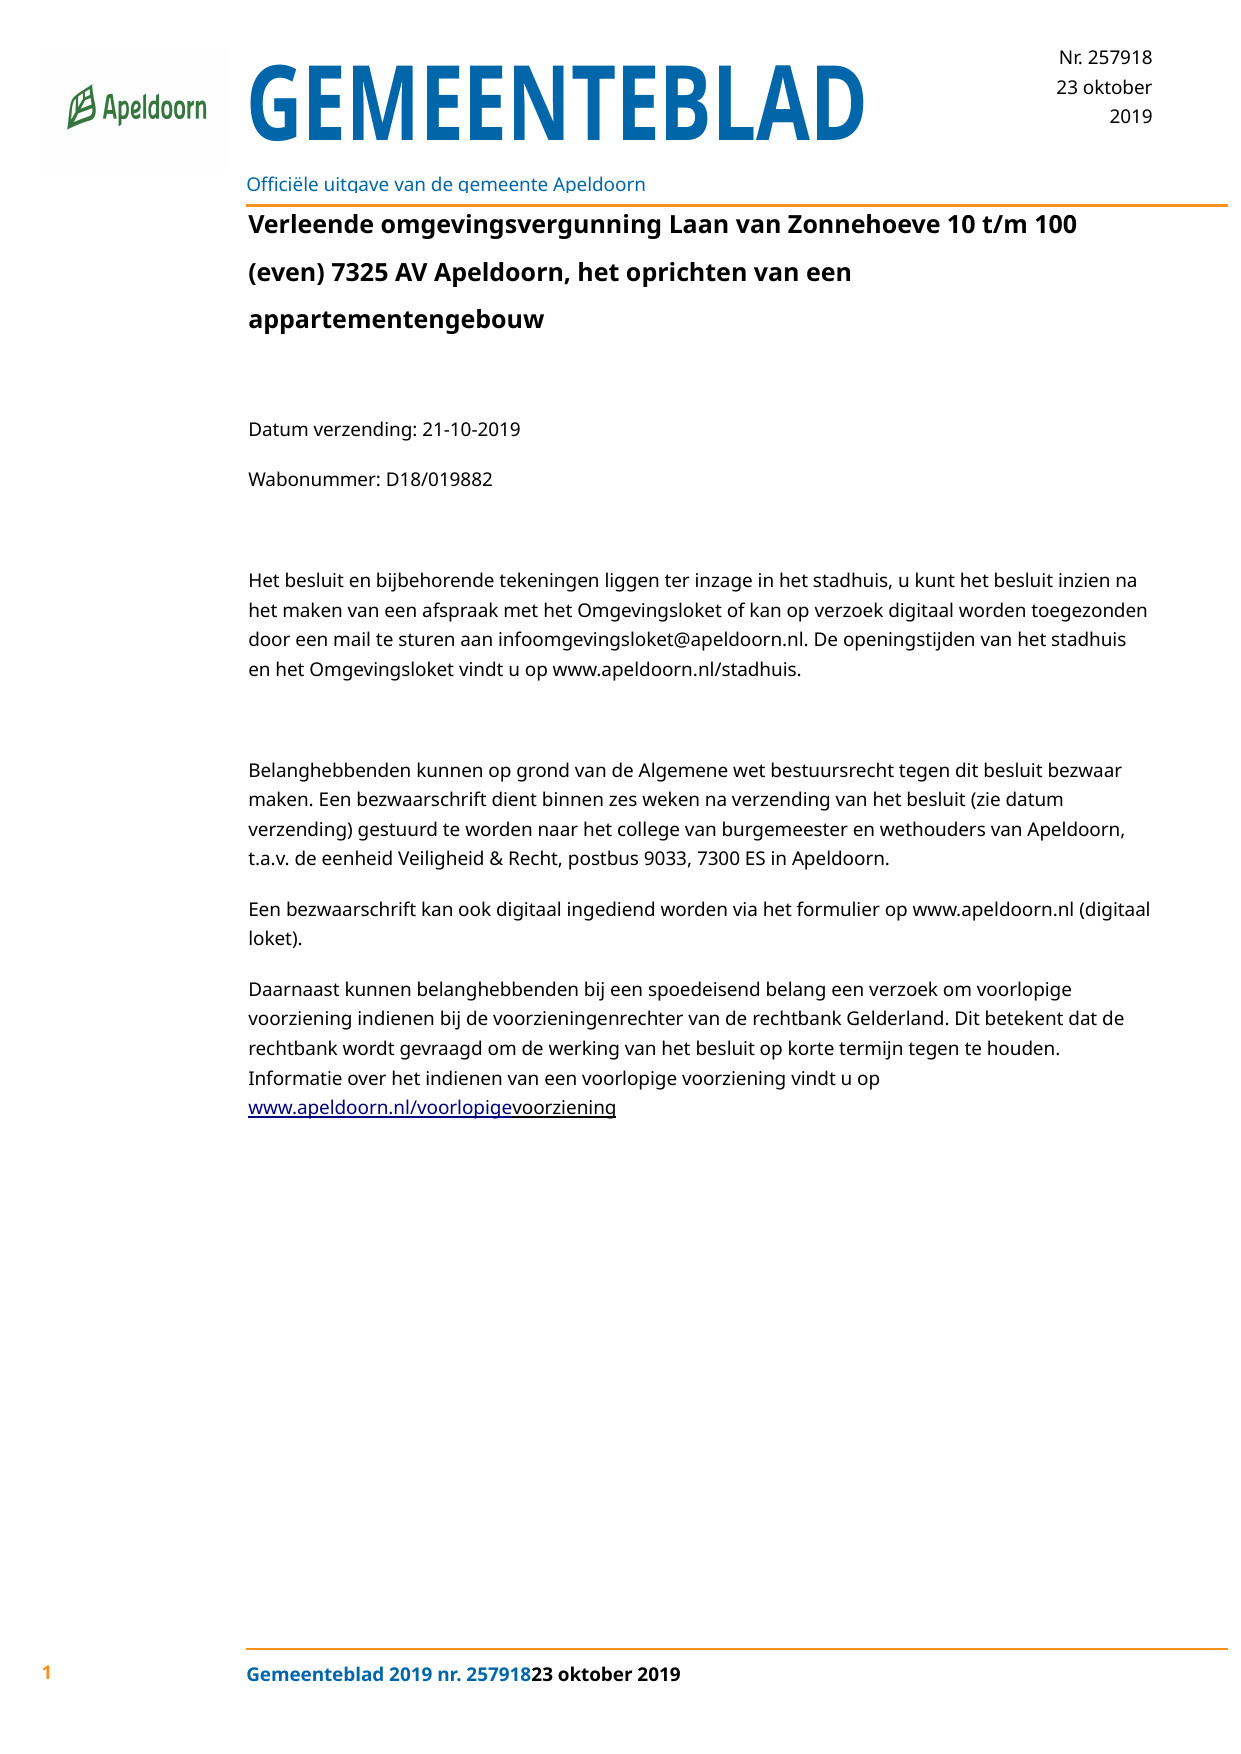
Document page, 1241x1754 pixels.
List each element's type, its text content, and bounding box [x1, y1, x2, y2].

text Datum verzending: 21-10-2019 [248, 416, 1152, 442]
text Wabonummer: D18/019882 [248, 466, 1152, 492]
text Daarnaast kunnen belanghebbenden bij een spoedeisend belang een verzoek om voorlopige voorziening indienen bij de voorzieningenrechter van de rechtbank Gelderland. Dit betekent dat de rechtbank wordt gevraagd om de werking van het besluit op korte termijn tegen te houden. Informatie over het indienen van een voorlopige voorziening vindt u op www.apeldoorn.nl/voorlopigevoorziening [248, 976, 1152, 1120]
text Verleende omgevingsvergunning Laan van Zonnehoeve 10 t/m 100 (even) 7325 AV Apeldoorn, het oprichten van een appartementengebouw [248, 207, 1152, 336]
text Belanghebbenden kunnen op grond van de Algemene wet bestuursrecht tegen dit besluit bezwaar maken. Een bezwaarschrift dient binnen zes weken na verzending van het besluit (zie datum verzending) gestuurd te worden naar het college van burgemeester en wethouders van Apeldoorn, t.a.v. de eenheid Veiligheid & Recht, postbus 9033, 7300 ES in Apeldoorn. [248, 757, 1152, 871]
text Het besluit en bijbehorende tekeningen liggen ter inzage in het stadhuis, u kunt het besluit inzien na het maken van een afspraak met het Omgevingsloket of kan op verzoek digitaal worden toegezonden door een mail te sturen aan infoomgevingsloket@apeldoorn.nl. De openingstijden van het stadhuis en het Omgevingsloket vindt u op www.apeldoorn.nl/stadhuis. [248, 567, 1152, 682]
picture [41, 47, 231, 172]
text Een bezwaarschrift kan ook digitaal ingediend worden via het formulier op www.apeldoorn.nl (digitaal loket). [248, 896, 1152, 951]
